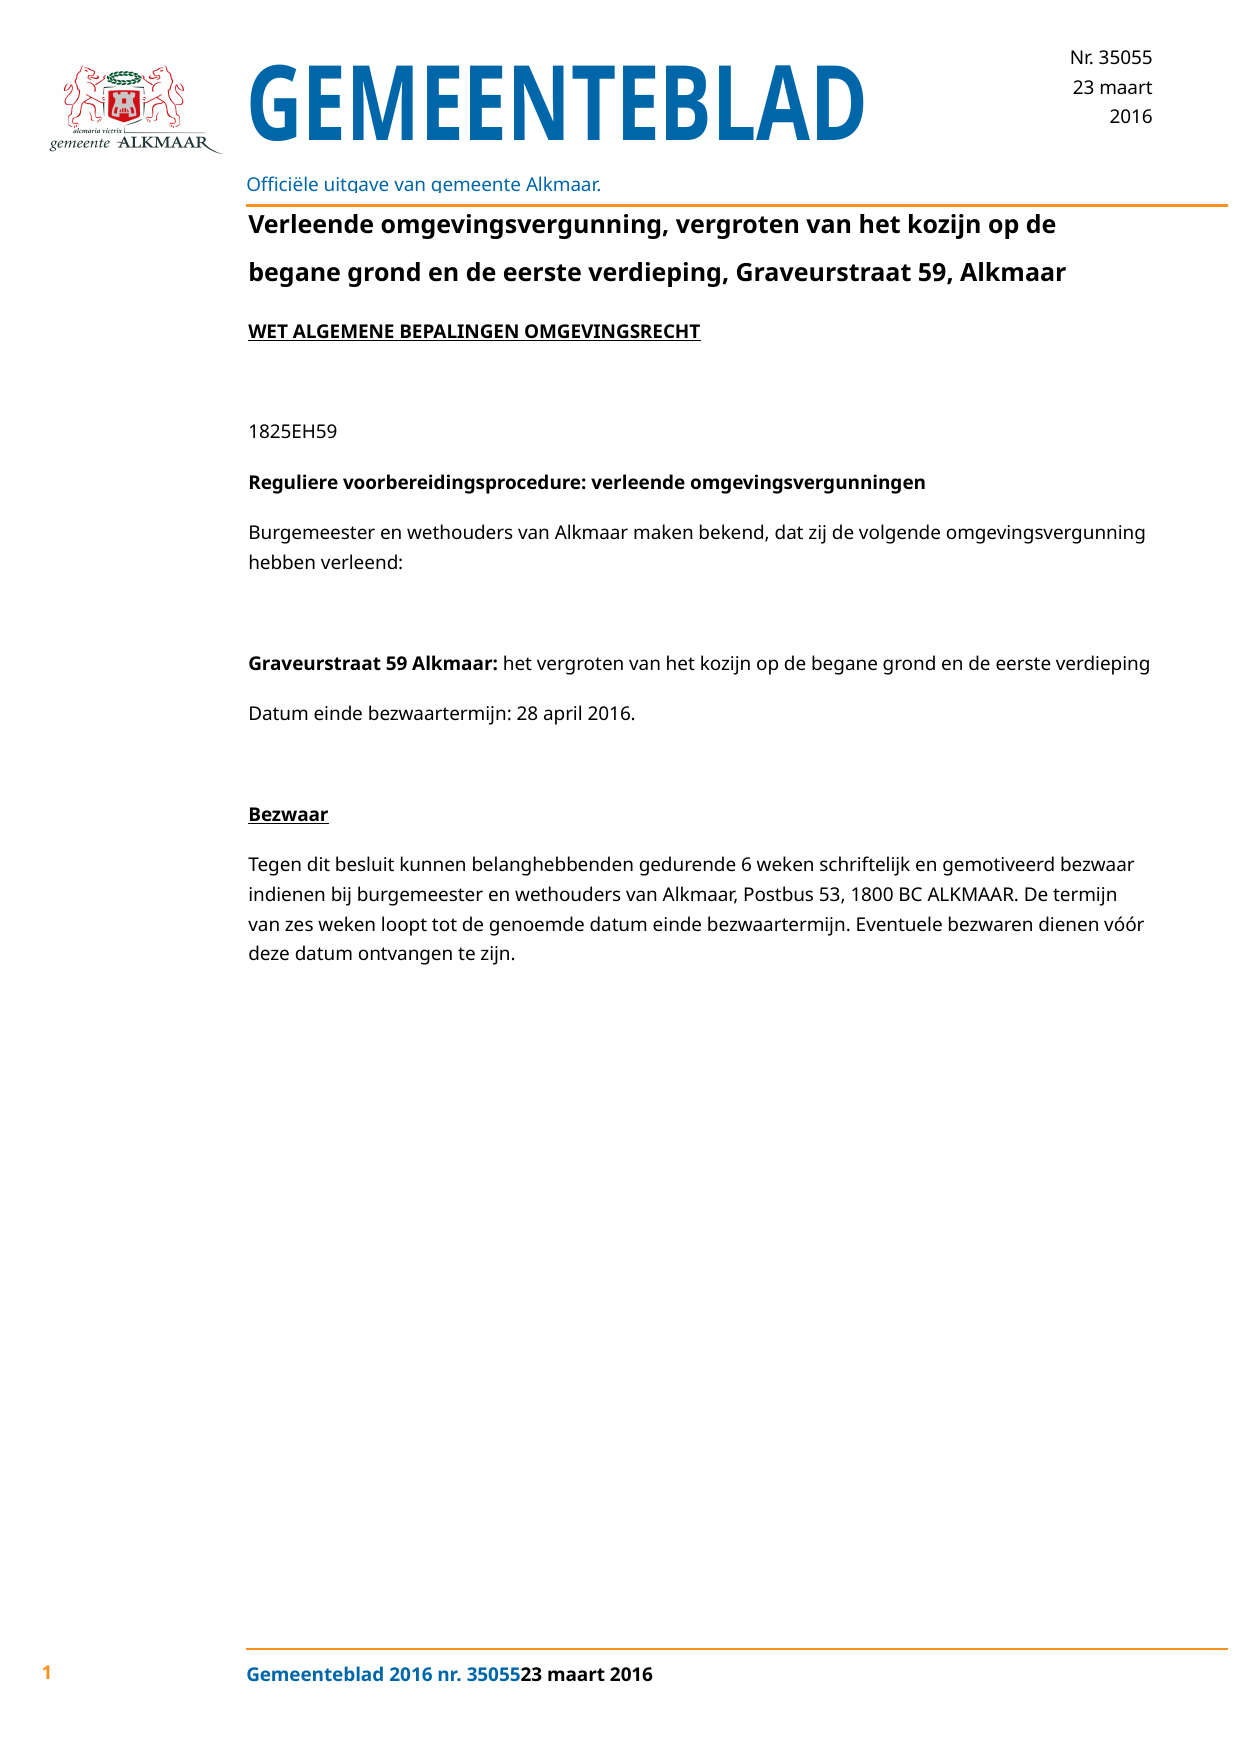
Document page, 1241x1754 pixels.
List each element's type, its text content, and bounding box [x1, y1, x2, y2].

text Verleende omgevingsvergunning, vergroten van het kozijn op de begane grond en de eerste verdieping, Graveurstraat 59, Alkmaar [248, 207, 1152, 288]
text 1825EH59 [248, 419, 1152, 444]
text Graveurstraat 59 Alkmaar: het vergroten van het kozijn op de begane grond en de eerste verdieping [248, 650, 1152, 676]
text Bezwaar [248, 801, 1152, 827]
text Burgemeester en wethouders van Alkmaar maken bekend, dat zij de volgende omgevingsvergunning hebben verleend: [248, 519, 1152, 575]
text WET ALGEMENE BEPALINGEN OMGEVINGSRECHT [248, 318, 1152, 344]
text Datum einde bezwaartermijn: 28 april 2016. [248, 700, 1152, 726]
text Reguliere voorbereidingsprocedure: verleende omgevingsvergunningen [248, 469, 1152, 495]
picture [41, 47, 231, 172]
text Tegen dit besluit kunnen belanghebbenden gedurende 6 weken schriftelijk en gemotiveerd bezwaar indienen bij burgemeester en wethouders van Alkmaar, Postbus 53, 1800 BC ALKMAAR. De termijn van zes weken loopt tot de genoemde datum einde bezwaartermijn. Eventuele bezwaren dienen vóór deze datum ontvangen te zijn. [248, 852, 1152, 966]
